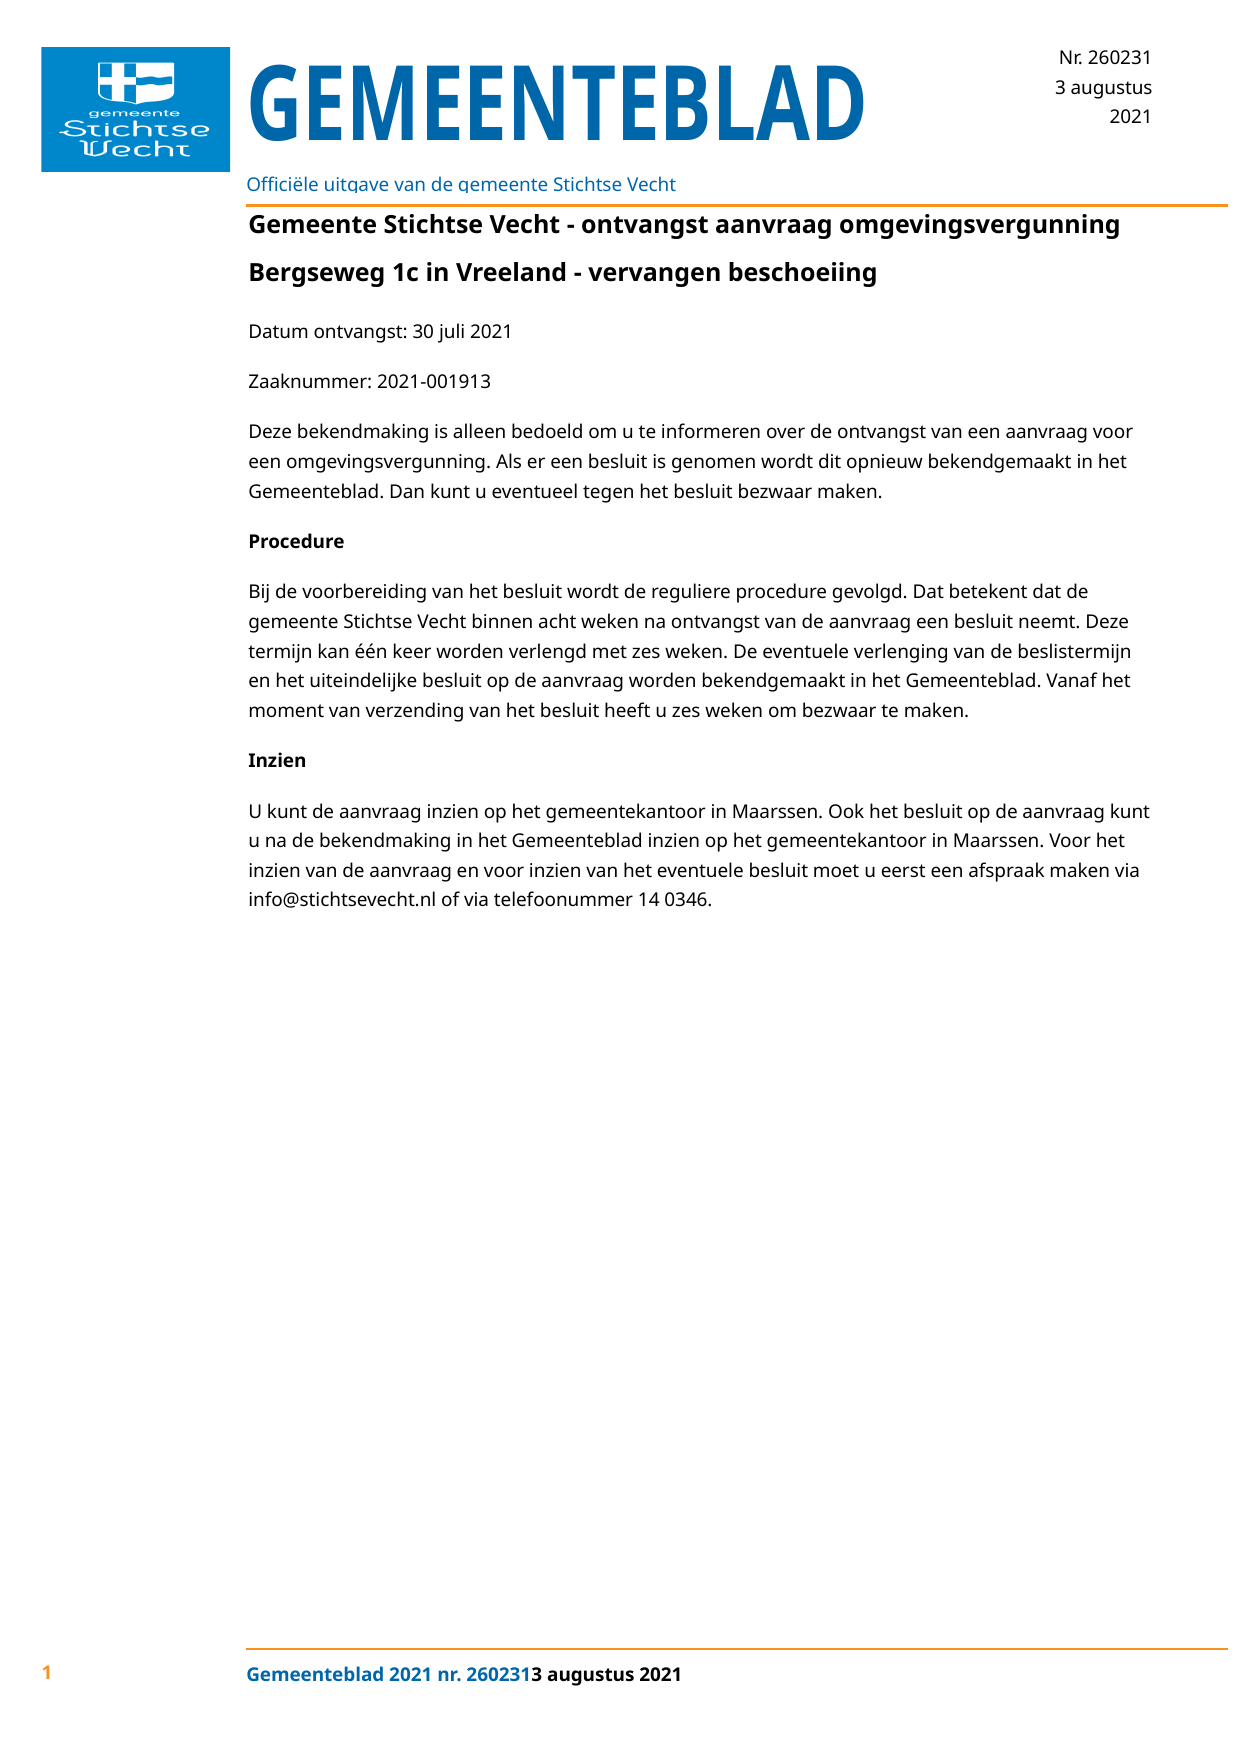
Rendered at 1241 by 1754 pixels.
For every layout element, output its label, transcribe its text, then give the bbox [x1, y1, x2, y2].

text Inzien [248, 747, 1152, 773]
picture [99, 63, 135, 101]
text Gemeente Stichtse Vecht - ontvangst aanvraag omgevingsvergunning Bergseweg 1c in Vreeland - vervangen beschoeiing [248, 207, 1152, 288]
picture [137, 63, 174, 103]
text Bij de voorbereiding van het besluit wordt de reguliere procedure gevolgd. Dat betekent dat de gemeente Stichtse Vecht binnen acht weken na ontvangst van de aanvraag een besluit neemt. Deze termijn kan één keer worden verlengd met zes weken. De eventuele verlenging van de beslistermijn en het uiteindelijke besluit op de aanvraag worden bekendgemaakt in het Gemeenteblad. Vanaf het moment van verzending van het besluit heeft u zes weken om bezwaar te maken. [248, 579, 1152, 723]
text Zaaknummer: 2021-001913 [248, 368, 1152, 394]
text Procedure [248, 528, 1152, 554]
text Datum ontvangst: 30 juli 2021 [248, 318, 1152, 344]
text Deze bekendmaking is alleen bedoeld om u te informeren over de ontvangst van een aanvraag voor een omgevingsvergunning. Als er een besluit is genomen wordt dit opnieuw bekendgemaakt in het Gemeenteblad. Dan kunt u eventueel tegen het besluit bezwaar maken. [248, 419, 1152, 504]
text U kunt de aanvraag inzien op het gemeentekantoor in Maarssen. Ook het besluit op de aanvraag kunt u na de bekendmaking in het Gemeenteblad inzien op het gemeentekantoor in Maarssen. Voor het inzien van de aanvraag en voor inzien van het eventuele besluit moet u eerst een afspraak maken via info@stichtsevecht.nl of via telefoonummer 14 0346. [248, 798, 1152, 912]
